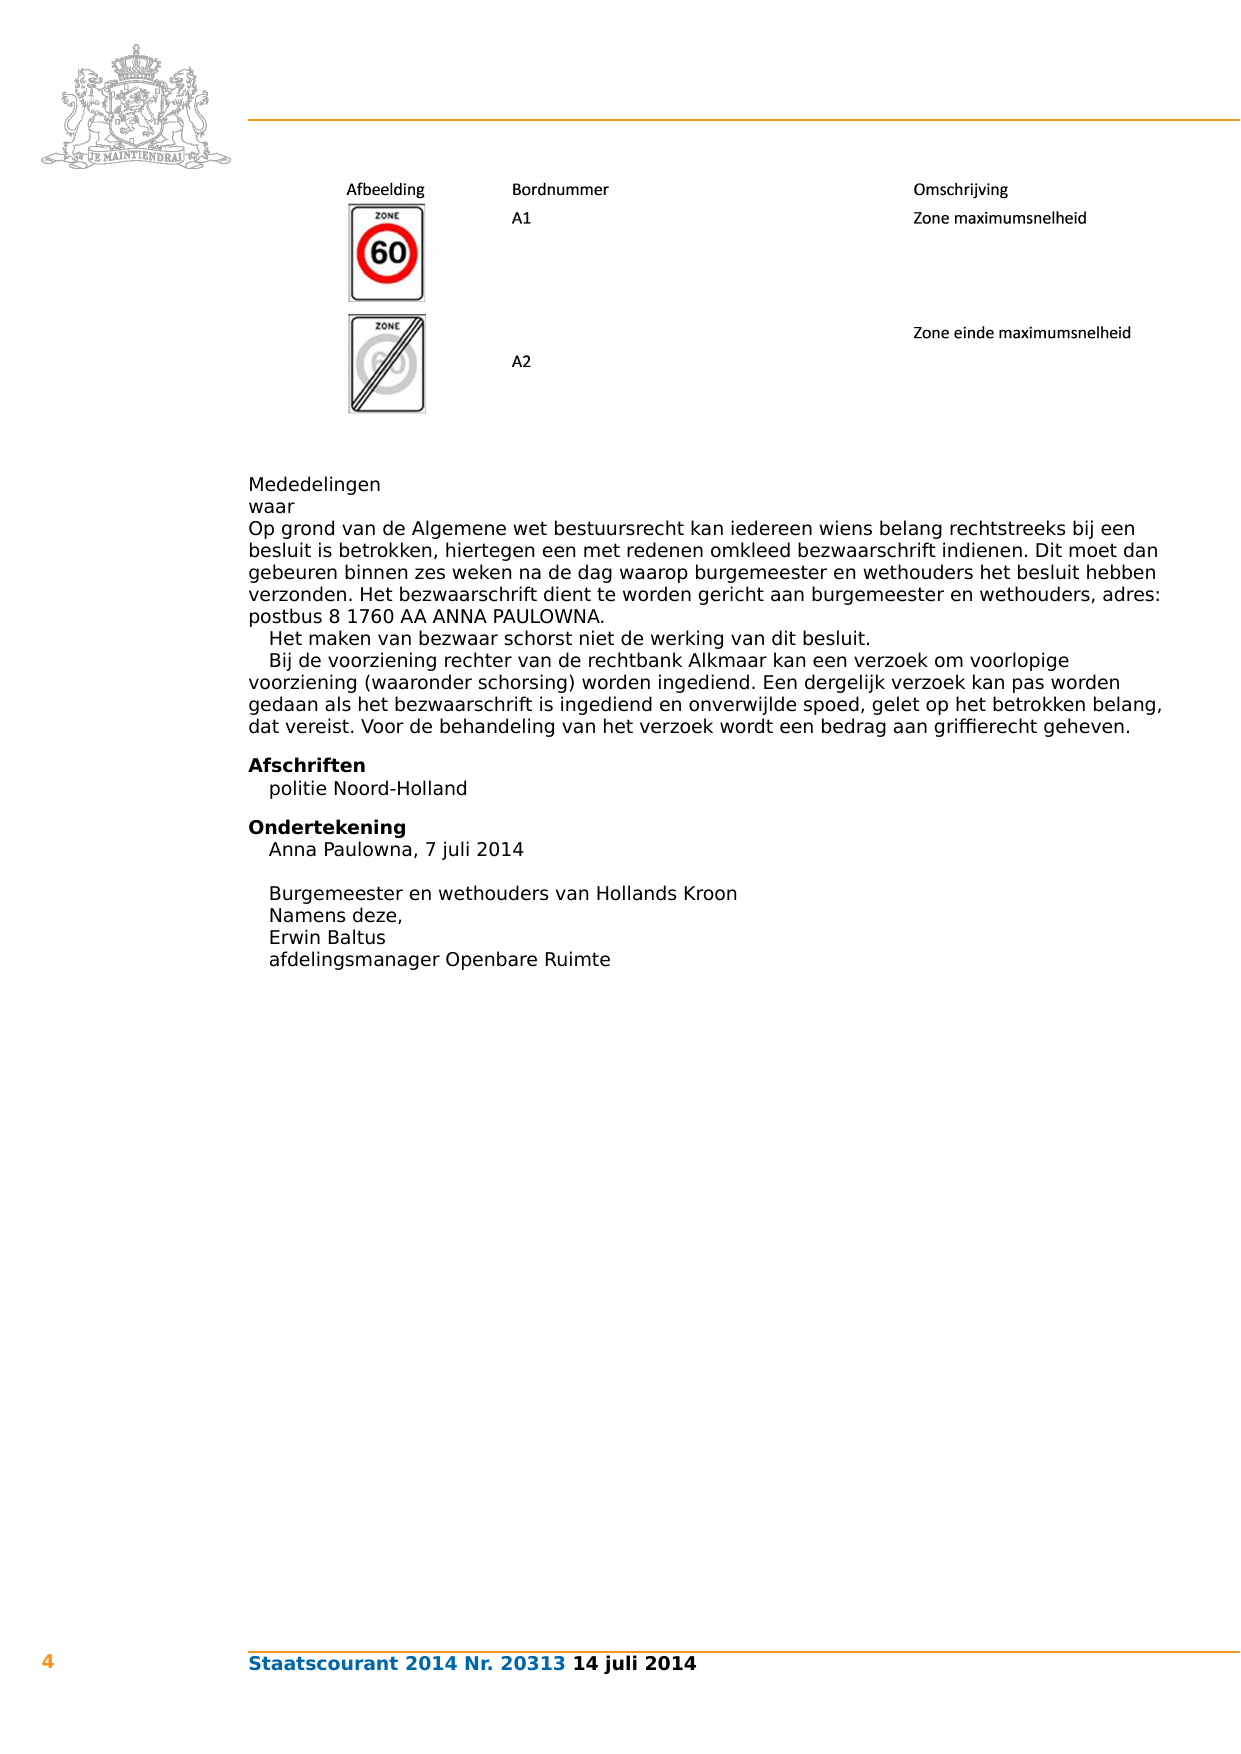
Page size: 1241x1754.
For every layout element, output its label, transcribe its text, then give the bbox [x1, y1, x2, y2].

text afdelingsmanager Openbare Ruimte [248, 949, 1163, 971]
text Anna Paulowna, 7 juli 2014 [248, 839, 1163, 861]
text Namens deze, [248, 905, 1163, 927]
subtitle Ondertekening [248, 817, 1163, 839]
picture [336, 172, 1164, 474]
picture [41, 44, 231, 169]
text Bij de voorziening rechter van de rechtbank Alkmaar kan een verzoek om voorlopige voorziening (waaronder schorsing) worden ingediend. Een dergelijk verzoek kan pas worden gedaan als het bezwaarschrift is ingediend en onverwijlde spoed, gelet op het betrokken belang, dat vereist. Voor de behandeling van het verzoek wordt een bedrag aan griffierecht geheven. [248, 650, 1163, 738]
text Erwin Baltus [248, 927, 1163, 949]
subtitle Afschriften [248, 755, 1163, 777]
text Het maken van bezwaar schorst niet de werking van dit besluit. [248, 628, 1163, 650]
subtitle Mededelingen [248, 217, 1163, 496]
text politie Noord-Holland [248, 777, 1163, 799]
text Burgemeester en wethouders van Hollands Kroon [248, 883, 1163, 905]
text Op grond van de Algemene wet bestuursrecht kan iedereen wiens belang rechtstreeks bij een besluit is betrokken, hiertegen een met redenen omkleed bezwaarschrift indienen. Dit moet dan gebeuren binnen zes weken na de dag waarop burgemeester en wethouders het besluit hebben verzonden. Het bezwaarschrift dient te worden gericht aan burgemeester en wethouders, adres: postbus 8 1760 AA ANNA PAULOWNA. [248, 518, 1163, 628]
subtitle waar [248, 496, 1163, 518]
